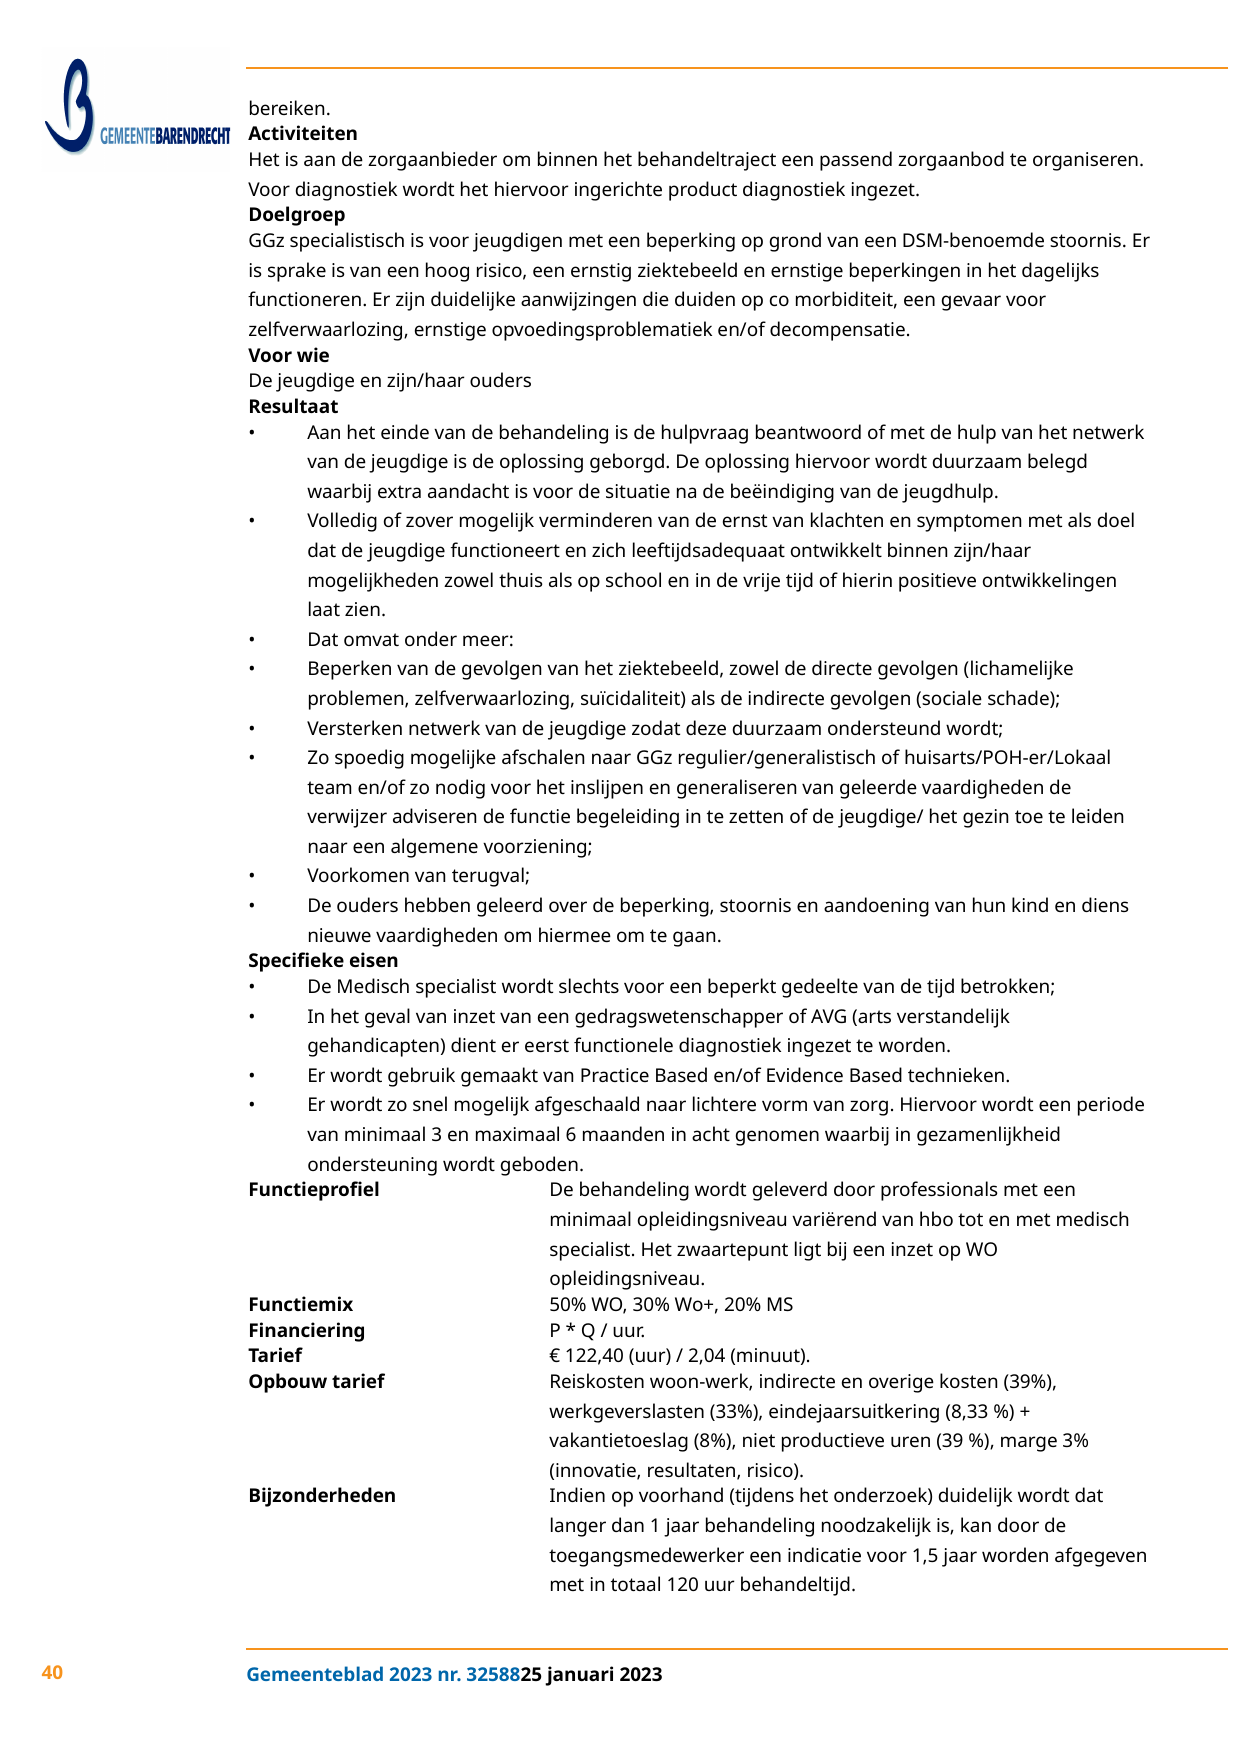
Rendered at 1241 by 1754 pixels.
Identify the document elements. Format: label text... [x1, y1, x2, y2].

table_cell Bijzonderheden [248, 1483, 549, 1597]
table_cell bereiken. [248, 95, 1152, 121]
table_cell Aan het einde van de behandeling is de hulpvraag beantwoord of met de hulp van het netwerk van de jeugdige is de oplossing geborgd. De oplossing hiervoor wordt duurzaam belegd waarbij extra aandacht is voor de situatie na de beëindiging van de jeugdhulp. Volledig of zover mogelijk verminderen van de ernst van klachten en symptomen met als doel dat de jeugdige functioneert en zich leeftijdsadequaat ontwikkelt binnen zijn/haar mogelijkheden zowel thuis als op school en in de vrije tijd of hierin positieve ontwikkelingen laat zien. Dat omvat onder meer: Beperken van de gevolgen van het ziektebeeld, zowel de directe gevolgen (lichamelijke problemen, zelfverwaarlozing, suïcidaliteit) als de indirecte gevolgen (sociale schade); Versterken netwerk van de jeugdige zodat deze duurzaam ondersteund wordt; Zo spoedig mogelijke afschalen naar GGz regulier/generalistisch of huisarts/POH-er/Lokaal team en/of zo nodig voor het inslijpen en generaliseren van geleerde vaardigheden de verwijzer adviseren de functie begeleiding in te zetten of de jeugdige/ het gezin toe te leiden naar een algemene voorziening; Voorkomen van terugval; De ouders hebben geleerd over de beperking, stoornis en aandoening van hun kind en diens nieuwe vaardigheden om hiermee om te gaan. [248, 419, 1152, 948]
table_cell Voor wie [248, 342, 850, 367]
table_cell Tarief [248, 1343, 549, 1368]
table_cell Doelgroep [248, 202, 1152, 227]
table_cell Financiering [248, 1317, 549, 1342]
table_cell Activiteiten [248, 121, 1152, 146]
table_cell Het is aan de zorgaanbieder om binnen het behandeltraject een passend zorgaanbod te organiseren. Voor diagnostiek wordt het hiervoor ingerichte product diagnostiek ingezet. [248, 146, 1152, 202]
table_cell [850, 342, 1152, 367]
table_cell De Medisch specialist wordt slechts voor een beperkt gedeelte van de tijd betrokken; In het geval van inzet van een gedragswetenschapper of AVG (arts verstandelijk gehandicapten) dient er eerst functionele diagnostiek ingezet te worden. Er wordt gebruik gemaakt van Practice Based en/of Evidence Based technieken. Er wordt zo snel mogelijk afgeschaald naar lichtere vorm van zorg. Hiervoor wordt een periode van minimaal 3 en maximaal 6 maanden in acht genomen waarbij in gezamenlijkheid ondersteuning wordt geboden. [248, 973, 1152, 1177]
table_cell Indien op voorhand (tijdens het onderzoek) duidelijk wordt dat langer dan 1 jaar behandeling noodzakelijk is, kan door de toegangsmedewerker een indicatie voor 1,5 jaar worden afgegeven met in totaal 120 uur behandeltijd. [549, 1483, 1152, 1597]
table_cell Functiemix [248, 1291, 549, 1317]
table_cell 50% WO, 30% Wo+, 20% MS [549, 1291, 1152, 1317]
table_cell € 122,40 (uur) / 2,04 (minuut). [549, 1343, 1152, 1368]
picture [41, 47, 231, 172]
table_cell GGz specialistisch is voor jeugdigen met een beperking op grond van een DSM-benoemde stoornis. Er is sprake is van een hoog risico, een ernstig ziektebeeld en ernstige beperkingen in het dagelijks functioneren. Er zijn duidelijke aanwijzingen die duiden op co morbiditeit, een gevaar voor zelfverwaarlozing, ernstige opvoedingsproblematiek en/of decompensatie. [248, 227, 1152, 342]
table_cell Specifieke eisen [248, 948, 1152, 973]
table_cell Reiskosten woon-werk, indirecte en overige kosten (39%), werkgeverslasten (33%), eindejaarsuitkering (8,33 %) + vakantietoeslag (8%), niet productieve uren (39 %), marge 3% (innovatie, resultaten, risico). [549, 1368, 1152, 1483]
table_cell De jeugdige en zijn/haar ouders [248, 368, 1152, 393]
table_cell Opbouw tarief [248, 1368, 549, 1483]
table_cell Resultaat [248, 393, 1152, 419]
table_cell P * Q / uur. [549, 1317, 1152, 1342]
table_cell De behandeling wordt geleverd door professionals met een minimaal opleidingsniveau variërend van hbo tot en met medisch specialist. Het zwaartepunt ligt bij een inzet op WO opleidingsniveau. [549, 1177, 1152, 1291]
table_cell Functieprofiel [248, 1177, 549, 1291]
